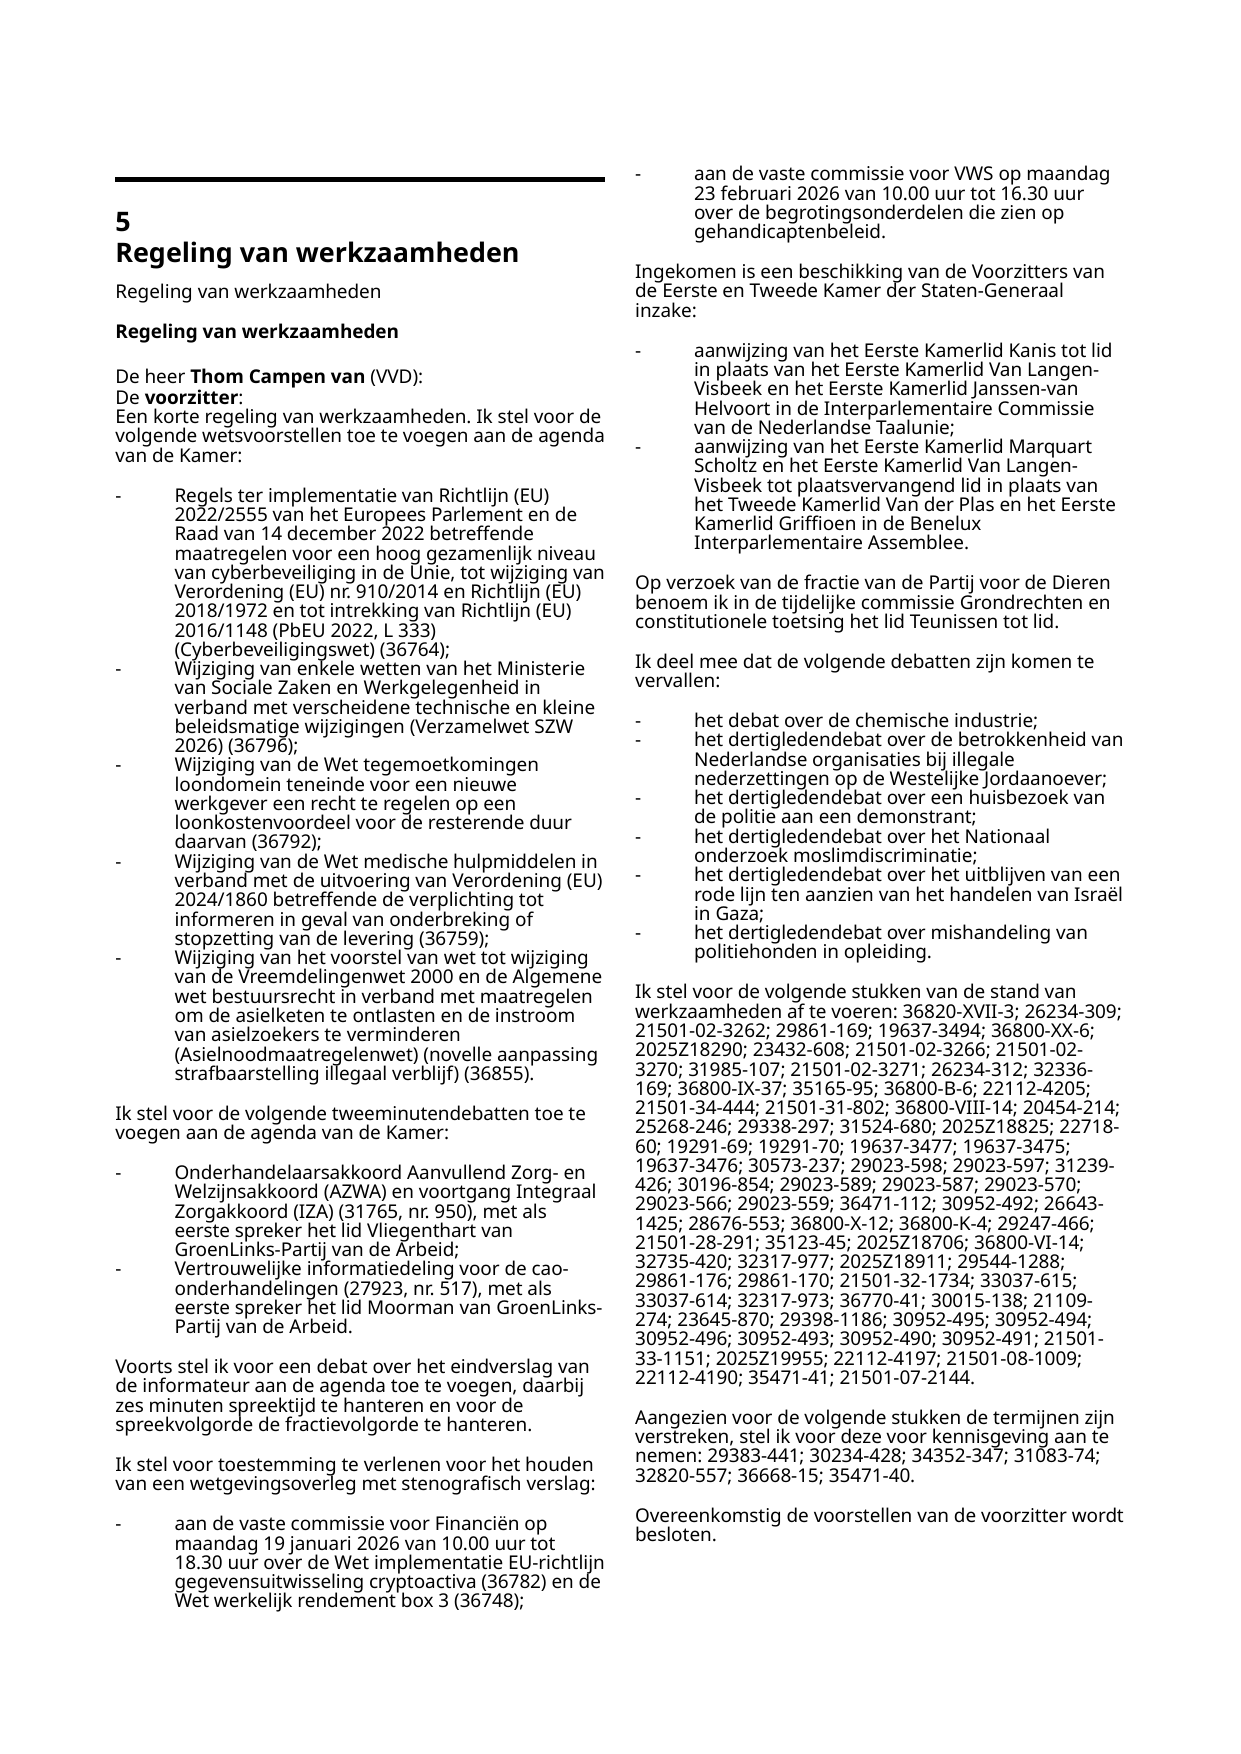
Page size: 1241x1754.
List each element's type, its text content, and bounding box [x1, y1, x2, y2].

list aanwijzing van het Eerste Kamerlid Kanis tot lid in plaats van het Eerste Kamerlid Van Langen-Visbeek en het Eerste Kamerlid Janssen-van Helvoort in de Interparlementaire Commissie van de Nederlandse Taalunie; [635, 342, 1125, 438]
text De heer Thom Campen van (VVD): [115, 363, 605, 389]
list het dertigledendebat over de betrokkenheid van Nederlandse organisaties bij illegale nederzettingen op de Westelijke Jordaanoever; [635, 731, 1125, 789]
list Regels ter implementatie van Richtlijn (EU) 2022/2555 van het Europees Parlement en de Raad van 14 december 2022 betreffende maatregelen voor een hoog gezamenlijk niveau van cyberbeveiliging in de Unie, tot wijziging van Verordening (EU) nr. 910/2014 en Richtlijn (EU) 2018/1972 en tot intrekking van Richtlijn (EU) 2016/1148 (PbEU 2022, L 333) (Cyberbeveiligingswet) (36764); [115, 487, 605, 660]
list aanwijzing van het Eerste Kamerlid Marquart Scholtz en het Eerste Kamerlid Van Langen-Visbeek tot plaatsvervangend lid in plaats van het Tweede Kamerlid Van der Plas en het Eerste Kamerlid Griffioen in de Benelux Interparlementaire Assemblee. [635, 438, 1125, 554]
text Regeling van werkzaamheden [115, 239, 605, 283]
text Overeenkomstig de voorstellen van de voorzitter wordt besloten. [635, 1507, 1125, 1545]
list het dertigledendebat over een huisbezoek van de politie aan een demonstrant; [635, 789, 1125, 828]
list het dertigledendebat over mishandeling van politiehonden in opleiding. [635, 924, 1125, 963]
list Wijziging van de Wet medische hulpmiddelen in verband met de uitvoering van Verordening (EU) 2024/1860 betreffende de verplichting tot informeren in geval van onderbreking of stopzetting van de levering (36759); [115, 853, 605, 949]
text 5 [115, 203, 605, 239]
list aan de vaste commissie voor VWS op maandag 23 februari 2026 van 10.00 uur tot 16.30 uur over de begrotingsonderdelen die zien op gehandicaptenbeleid. [635, 165, 1125, 242]
text Regeling van werkzaamheden [115, 283, 605, 302]
text Ik stel voor toestemming te verlenen voor het houden van een wetgevingsoverleg met stenografisch verslag: [115, 1456, 605, 1494]
text Ingekomen is een beschikking van de Voorzitters van de Eerste en Tweede Kamer der Staten-Generaal inzake: [635, 263, 1125, 321]
list Vertrouwelijke informatiedeling voor de cao-onderhandelingen (27923, nr. 517), met als eerste spreker het lid Moorman van GroenLinks-Partij van de Arbeid. [115, 1260, 605, 1337]
text Een korte regeling van werkzaamheden. Ik stel voor de volgende wetsvoorstellen toe te voegen aan de agenda van de Kamer: [115, 408, 605, 466]
text Voorts stel ik voor een debat over het eindverslag van de informateur aan de agenda toe te voegen, daarbij zes minuten spreektijd te hanteren en voor de spreekvolgorde de fractievolgorde te hanteren. [115, 1358, 605, 1435]
list Wijziging van enkele wetten van het Ministerie van Sociale Zaken en Werkgelegenheid in verband met verscheidene technische en kleine beleidsmatige wijzigingen (Verzamelwet SZW 2026) (36796); [115, 660, 605, 756]
text Regeling van werkzaamheden [115, 323, 605, 342]
text Aangezien voor de volgende stukken de termijnen zijn verstreken, stel ik voor deze voor kennisgeving aan te nemen: 29383-441; 30234-428; 34352-347; 31083-74; 32820-557; 36668-15; 35471-40. [635, 1409, 1125, 1486]
list Onderhandelaarsakkoord Aanvullend Zorg- en Welzijnsakkoord (AZWA) en voortgang Integraal Zorgakkoord (IZA) (31765, nr. 950), met als eerste spreker het lid Vliegenthart van GroenLinks-Partij van de Arbeid; [115, 1164, 605, 1260]
text Ik stel voor de volgende stukken van de stand van werkzaamheden af te voeren: 36820-XVII-3; 26234-309; 21501-02-3262; 29861-169; 19637-3494; 36800-XX-6; 2025Z18290; 23432-608; 21501-02-3266; 21501-02-3270; 31985-107; 21501-02-3271; 26234-312; 32336-169; 36800-IX-37; 35165-95; 36800-B-6; 22112-4205; 21501-34-444; 21501-31-802; 36800-VIII-14; 20454-214; 25268-246; 29338-297; 31524-680; 2025Z18825; 22718-60; 19291-69; 19291-70; 19637-3477; 19637-3475; 19637-3476; 30573-237; 29023-598; 29023-597; 31239-426; 30196-854; 29023-589; 29023-587; 29023-570; 29023-566; 29023-559; 36471-112; 30952-492; 26643-1425; 28676-553; 36800-X-12; 36800-K-4; 29247-466; 21501-28-291; 35123-45; 2025Z18706; 36800-VI-14; 32735-420; 32317-977; 2025Z18911; 29544-1288; 29861-176; 29861-170; 21501-32-1734; 33037-615; 33037-614; 32317-973; 36770-41; 30015-138; 21109-274; 23645-870; 29398-1186; 30952-495; 30952-494; 30952-496; 30952-493; 30952-490; 30952-491; 21501-33-1151; 2025Z19955; 22112-4197; 21501-08-1009; 22112-4190; 35471-41; 21501-07-2144. [635, 983, 1125, 1388]
text Ik deel mee dat de volgende debatten zijn komen te vervallen: [635, 653, 1125, 691]
list het dertigledendebat over het Nationaal onderzoek moslimdiscriminatie; [635, 828, 1125, 866]
list aan de vaste commissie voor Financiën op maandag 19 januari 2026 van 10.00 uur tot 18.30 uur over de Wet implementatie EU-richtlijn gegevensuitwisseling cryptoactiva (36782) en de Wet werkelijk rendement box 3 (36748); [115, 1515, 605, 1612]
text Ik stel voor de volgende tweeminutendebatten toe te voegen aan de agenda van de Kamer: [115, 1105, 605, 1143]
list het debat over de chemische industrie; [635, 712, 1125, 731]
text Op verzoek van de fractie van de Partij voor de Dieren benoem ik in de tijdelijke commissie Grondrechten en constitutionele toetsing het lid Teunissen tot lid. [635, 574, 1125, 632]
text De voorzitter: [115, 389, 605, 408]
list het dertigledendebat over het uitblijven van een rode lijn ten aanzien van het handelen van Israël in Gaza; [635, 866, 1125, 924]
list Wijziging van het voorstel van wet tot wijziging van de Vreemdelingenwet 2000 en de Algemene wet bestuursrecht in verband met maatregelen om de asielketen te ontlasten en de instroom van asielzoekers te verminderen (Asielnoodmaatregelenwet) (novelle aanpassing strafbaarstelling illegaal verblijf) (36855). [115, 949, 605, 1084]
list Wijziging van de Wet tegemoetkomingen loondomein teneinde voor een nieuwe werkgever een recht te regelen op een loonkostenvoordeel voor de resterende duur daarvan (36792); [115, 756, 605, 853]
